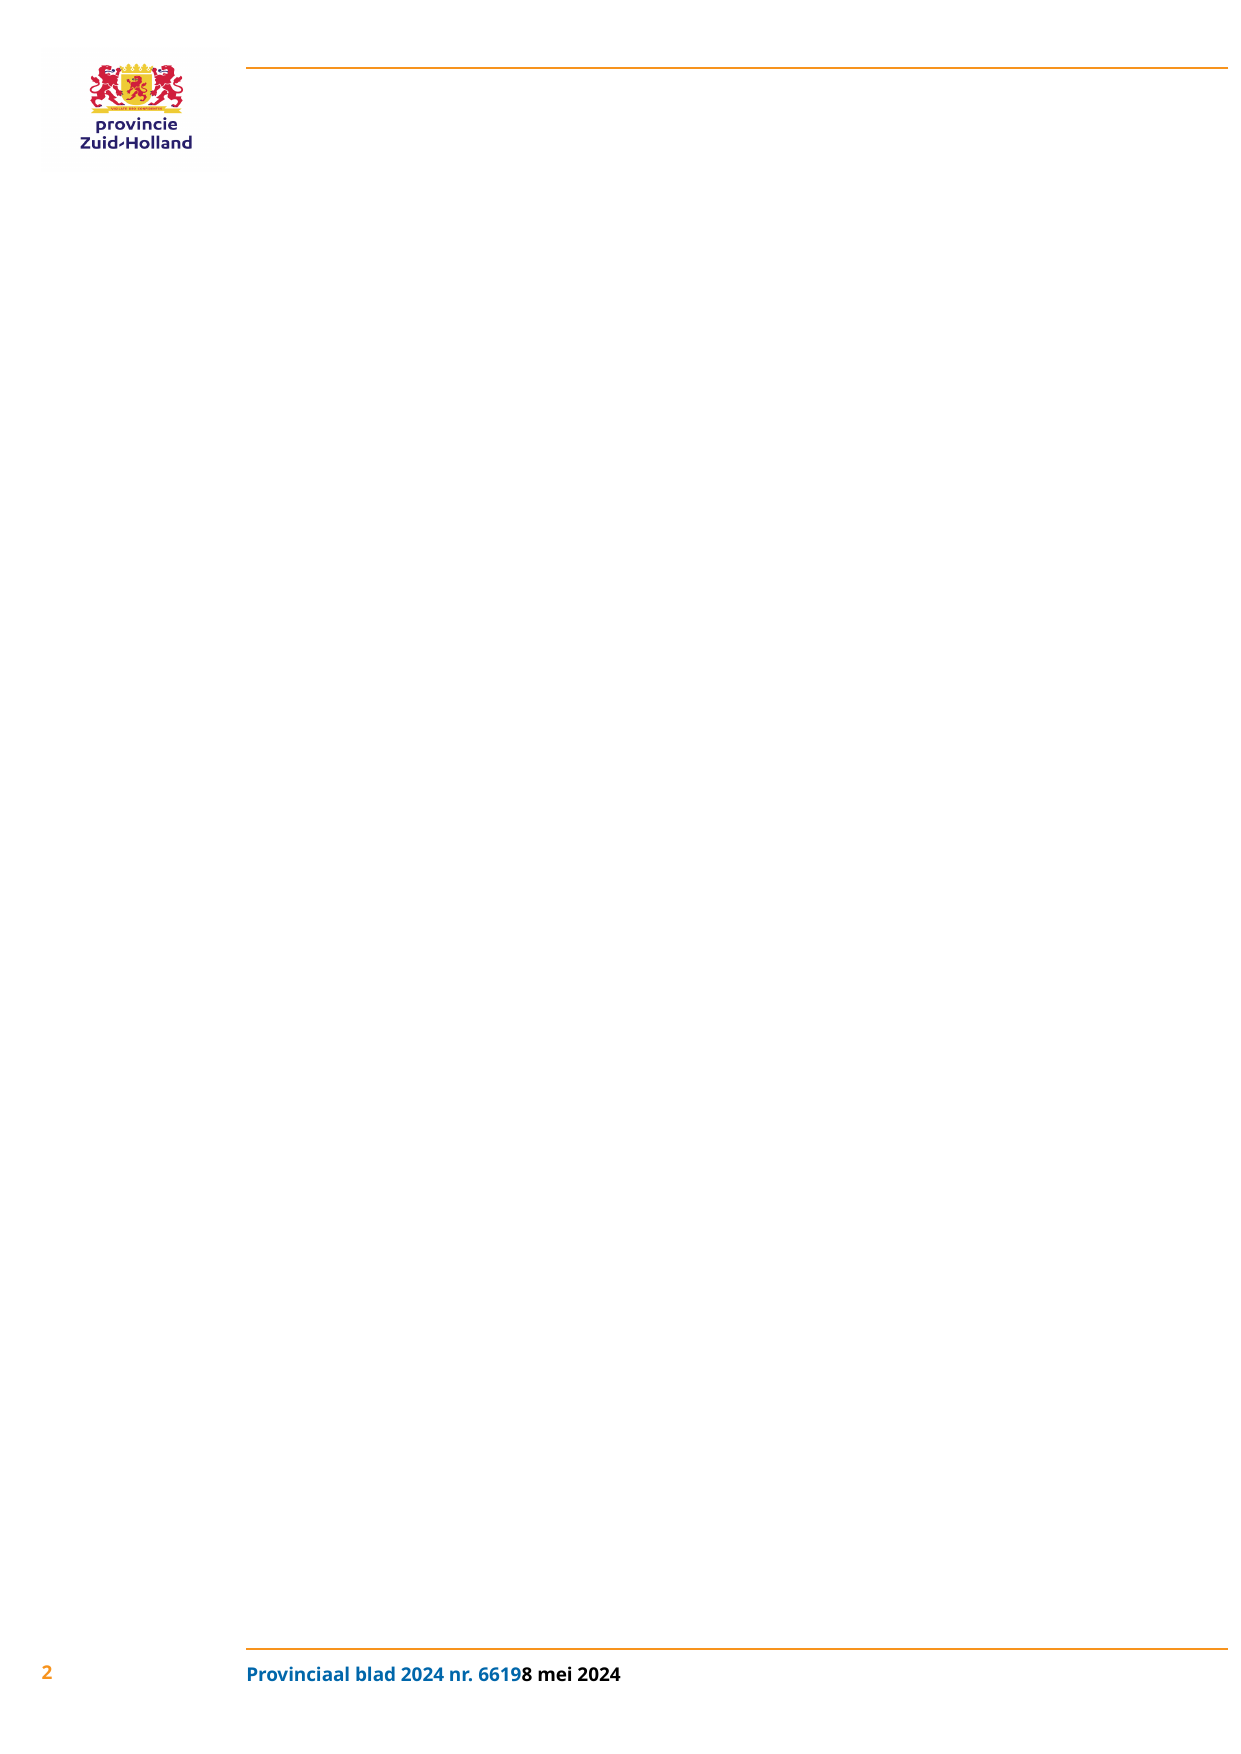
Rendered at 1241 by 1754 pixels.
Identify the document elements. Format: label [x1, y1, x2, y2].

picture [41, 47, 231, 172]
